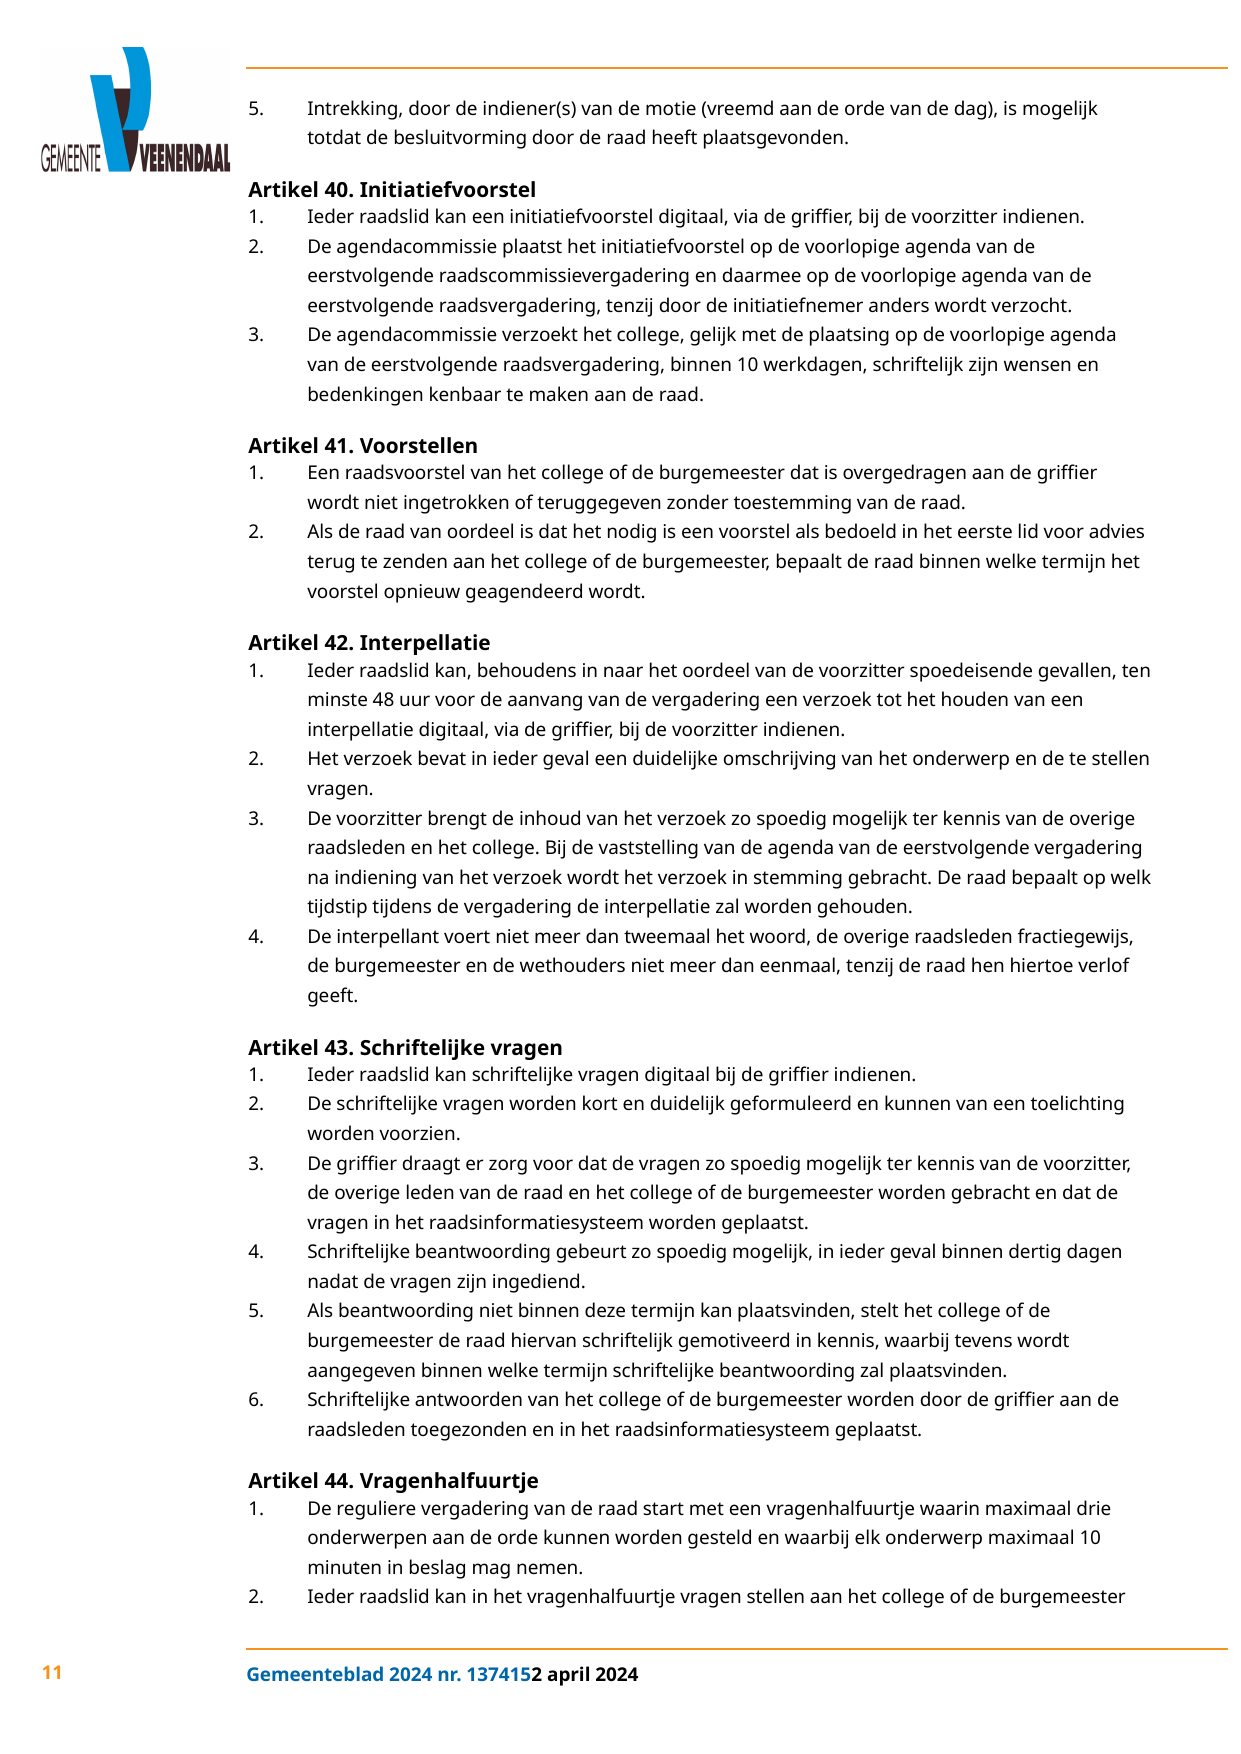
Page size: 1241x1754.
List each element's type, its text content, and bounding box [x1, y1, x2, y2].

list Ieder raadslid kan een initiatiefvoorstel digitaal, via de griffier, bij de voorzitter indienen. [248, 203, 1152, 229]
list De schriftelijke vragen worden kort en duidelijk geformuleerd en kunnen van een toelichting worden voorzien. [248, 1091, 1152, 1146]
text Artikel 41. Voorstellen [248, 431, 1152, 459]
list De interpellant voert niet meer dan tweemaal het woord, de overige raadsleden fractiegewijs, de burgemeester en de wethouders niet meer dan eenmaal, tenzij de raad hen hiertoe verlof geeft. [248, 923, 1152, 1008]
list De griffier draagt er zorg voor dat de vragen zo spoedig mogelijk ter kennis van de voorzitter, de overige leden van de raad en het college of de burgemeester worden gebracht en dat de vragen in het raadsinformatiesysteem worden geplaatst. [248, 1150, 1152, 1235]
list De voorzitter brengt de inhoud van het verzoek zo spoedig mogelijk ter kennis van de overige raadsleden en het college. Bij de vaststelling van de agenda van de eerstvolgende vergadering na indiening van het verzoek wordt het verzoek in stemming gebracht. De raad bepaalt op welk tijdstip tijdens de vergadering de interpellatie zal worden gehouden. [248, 805, 1152, 919]
list De agendacommissie plaatst het initiatiefvoorstel op de voorlopige agenda van de eerstvolgende raadscommissievergadering en daarmee op de voorlopige agenda van de eerstvolgende raadsvergadering, tenzij door de initiatiefnemer anders wordt verzocht. [248, 233, 1152, 318]
list Een raadsvoorstel van het college of de burgemeester dat is overgedragen aan de griffier wordt niet ingetrokken of teruggegeven zonder toestemming van de raad. [248, 459, 1152, 515]
text Artikel 44. Vragenhalfuurtje [248, 1466, 1152, 1495]
list Het verzoek bevat in ieder geval een duidelijke omschrijving van het onderwerp en de te stellen vragen. [248, 746, 1152, 801]
list De reguliere vergadering van de raad start met een vragenhalfuurtje waarin maximaal drie onderwerpen aan de orde kunnen worden gesteld en waarbij elk onderwerp maximaal 10 minuten in beslag mag nemen. [248, 1495, 1152, 1580]
list Ieder raadslid kan schriftelijke vragen digitaal bij de griffier indienen. [248, 1061, 1152, 1087]
list De agendacommissie verzoekt het college, gelijk met de plaatsing op de voorlopige agenda van de eerstvolgende raadsvergadering, binnen 10 werkdagen, schriftelijk zijn wensen en bedenkingen kenbaar te maken aan de raad. [248, 322, 1152, 406]
list Als de raad van oordeel is dat het nodig is een voorstel als bedoeld in het eerste lid voor advies terug te zenden aan het college of de burgemeester, bepaalt de raad binnen welke termijn het voorstel opnieuw geagendeerd wordt. [248, 519, 1152, 604]
text Artikel 40. Initiatiefvoorstel [248, 175, 1152, 203]
text Artikel 42. Interpellatie [248, 628, 1152, 657]
list Ieder raadslid kan in het vragenhalfuurtje vragen stellen aan het college of de burgemeester [248, 1584, 1152, 1609]
picture [123, 47, 231, 172]
list Als beantwoording niet binnen deze termijn kan plaatsvinden, stelt het college of de burgemeester de raad hiervan schriftelijk gemotiveerd in kennis, waarbij tevens wordt aangegeven binnen welke termijn schriftelijke beantwoording zal plaatsvinden. [248, 1298, 1152, 1383]
list Schriftelijke beantwoording gebeurt zo spoedig mogelijk, in ieder geval binnen dertig dagen nadat de vragen zijn ingediend. [248, 1238, 1152, 1294]
list Ieder raadslid kan, behoudens in naar het oordeel van de voorzitter spoedeisende gevallen, ten minste 48 uur voor de aanvang van de vergadering een verzoek tot het houden van een interpellatie digitaal, via de griffier, bij de voorzitter indienen. [248, 657, 1152, 742]
picture [41, 47, 130, 172]
list Schriftelijke antwoorden van het college of de burgemeester worden door de griffier aan de raadsleden toegezonden en in het raadsinformatiesysteem geplaatst. [248, 1386, 1152, 1442]
text Artikel 43. Schriftelijke vragen [248, 1033, 1152, 1061]
list Intrekking, door de indiener(s) van de motie (vreemd aan de orde van de dag), is mogelijk totdat de besluitvorming door de raad heeft plaatsgevonden. [248, 95, 1152, 150]
